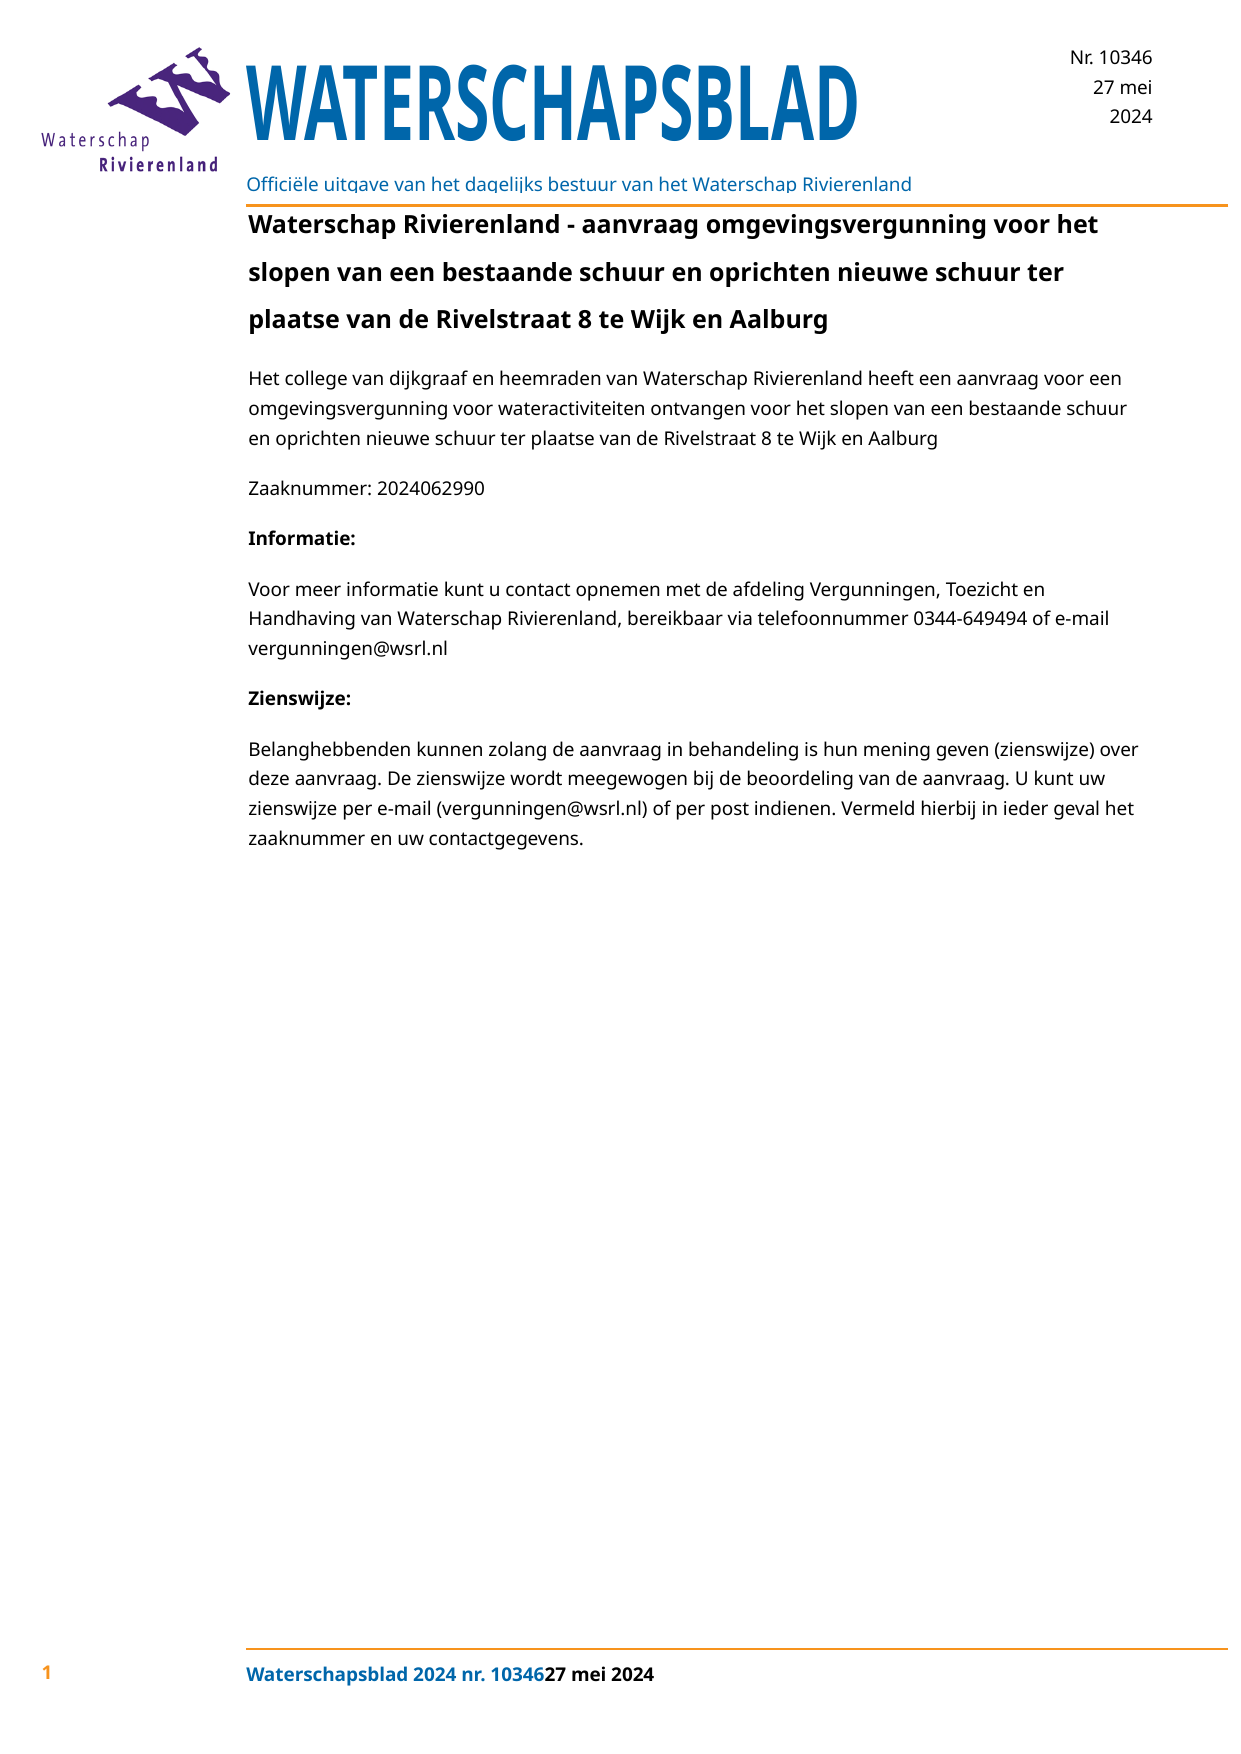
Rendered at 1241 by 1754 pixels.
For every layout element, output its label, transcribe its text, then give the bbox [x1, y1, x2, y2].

picture [41, 47, 231, 172]
text Waterschap Rivierenland - aanvraag omgevingsvergunning voor het slopen van een bestaande schuur en oprichten nieuwe schuur ter plaatse van de Rivelstraat 8 te Wijk en Aalburg [248, 207, 1152, 336]
text Belanghebbenden kunnen zolang de aanvraag in behandeling is hun mening geven (zienswijze) over deze aanvraag. De zienswijze wordt meegewogen bij de beoordeling van de aanvraag. U kunt uw zienswijze per e-mail (vergunningen@wsrl.nl) of per post indienen. Vermeld hierbij in ieder geval het zaaknummer en uw contactgegevens. [248, 736, 1152, 850]
text Het college van dijkgraaf en heemraden van Waterschap Rivierenland heeft een aanvraag voor een omgevingsvergunning voor wateractiviteiten ontvangen voor het slopen van een bestaande schuur en oprichten nieuwe schuur ter plaatse van de Rivelstraat 8 te Wijk en Aalburg [248, 366, 1152, 450]
text Voor meer informatie kunt u contact opnemen met de afdeling Vergunningen, Toezicht en Handhaving van Waterschap Rivierenland, bereikbaar via telefoonnummer 0344-649494 of e-mail vergunningen@wsrl.nl [248, 576, 1152, 661]
text Zaaknummer: 2024062990 [248, 475, 1152, 501]
text Zienswijze: [248, 686, 1152, 711]
text Informatie: [248, 526, 1152, 551]
